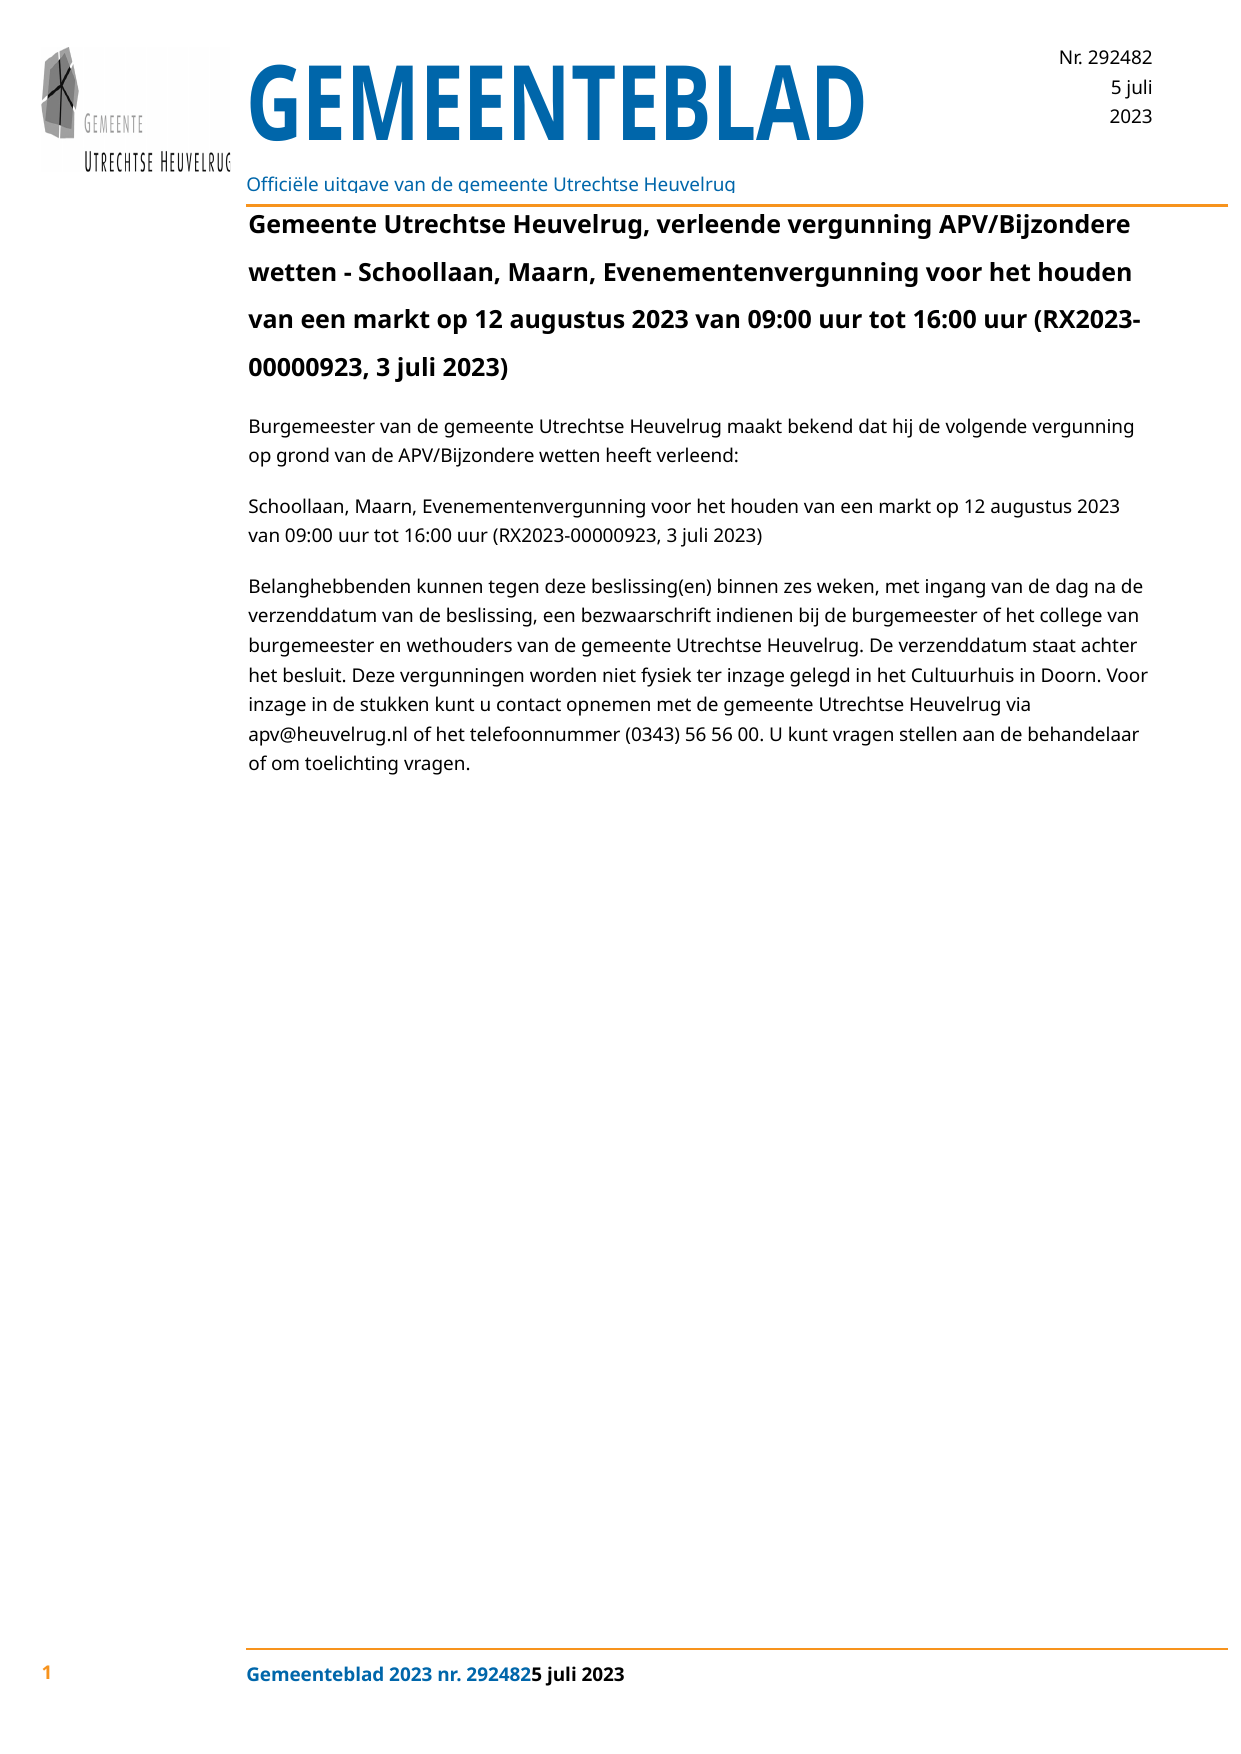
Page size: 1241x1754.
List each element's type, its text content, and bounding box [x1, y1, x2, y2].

text Gemeente Utrechtse Heuvelrug, verleende vergunning APV/Bijzondere wetten - Schoollaan, Maarn, Evenementenvergunning voor het houden van een markt op 12 augustus 2023 van 09:00 uur tot 16:00 uur (RX2023-00000923, 3 juli 2023) [248, 207, 1152, 384]
picture [41, 47, 231, 172]
text Burgemeester van de gemeente Utrechtse Heuvelrug maakt bekend dat hij de volgende vergunning op grond van de APV/Bijzondere wetten heeft verleend: [248, 413, 1152, 468]
text Belanghebbenden kunnen tegen deze beslissing(en) binnen zes weken, met ingang van de dag na de verzenddatum van de beslissing, een bezwaarschrift indienen bij de burgemeester of het college van burgemeester en wethouders van de gemeente Utrechtse Heuvelrug. De verzenddatum staat achter het besluit. Deze vergunningen worden niet fysiek ter inzage gelegd in het Cultuurhuis in Doorn. Voor inzage in de stukken kunt u contact opnemen met de gemeente Utrechtse Heuvelrug via apv@heuvelrug.nl of het telefoonnummer (0343) 56 56 00. U kunt vragen stellen aan de behandelaar of om toelichting vragen. [248, 573, 1152, 776]
text Schoollaan, Maarn, Evenementenvergunning voor het houden van een markt op 12 augustus 2023 van 09:00 uur tot 16:00 uur (RX2023-00000923, 3 juli 2023) [248, 493, 1152, 548]
